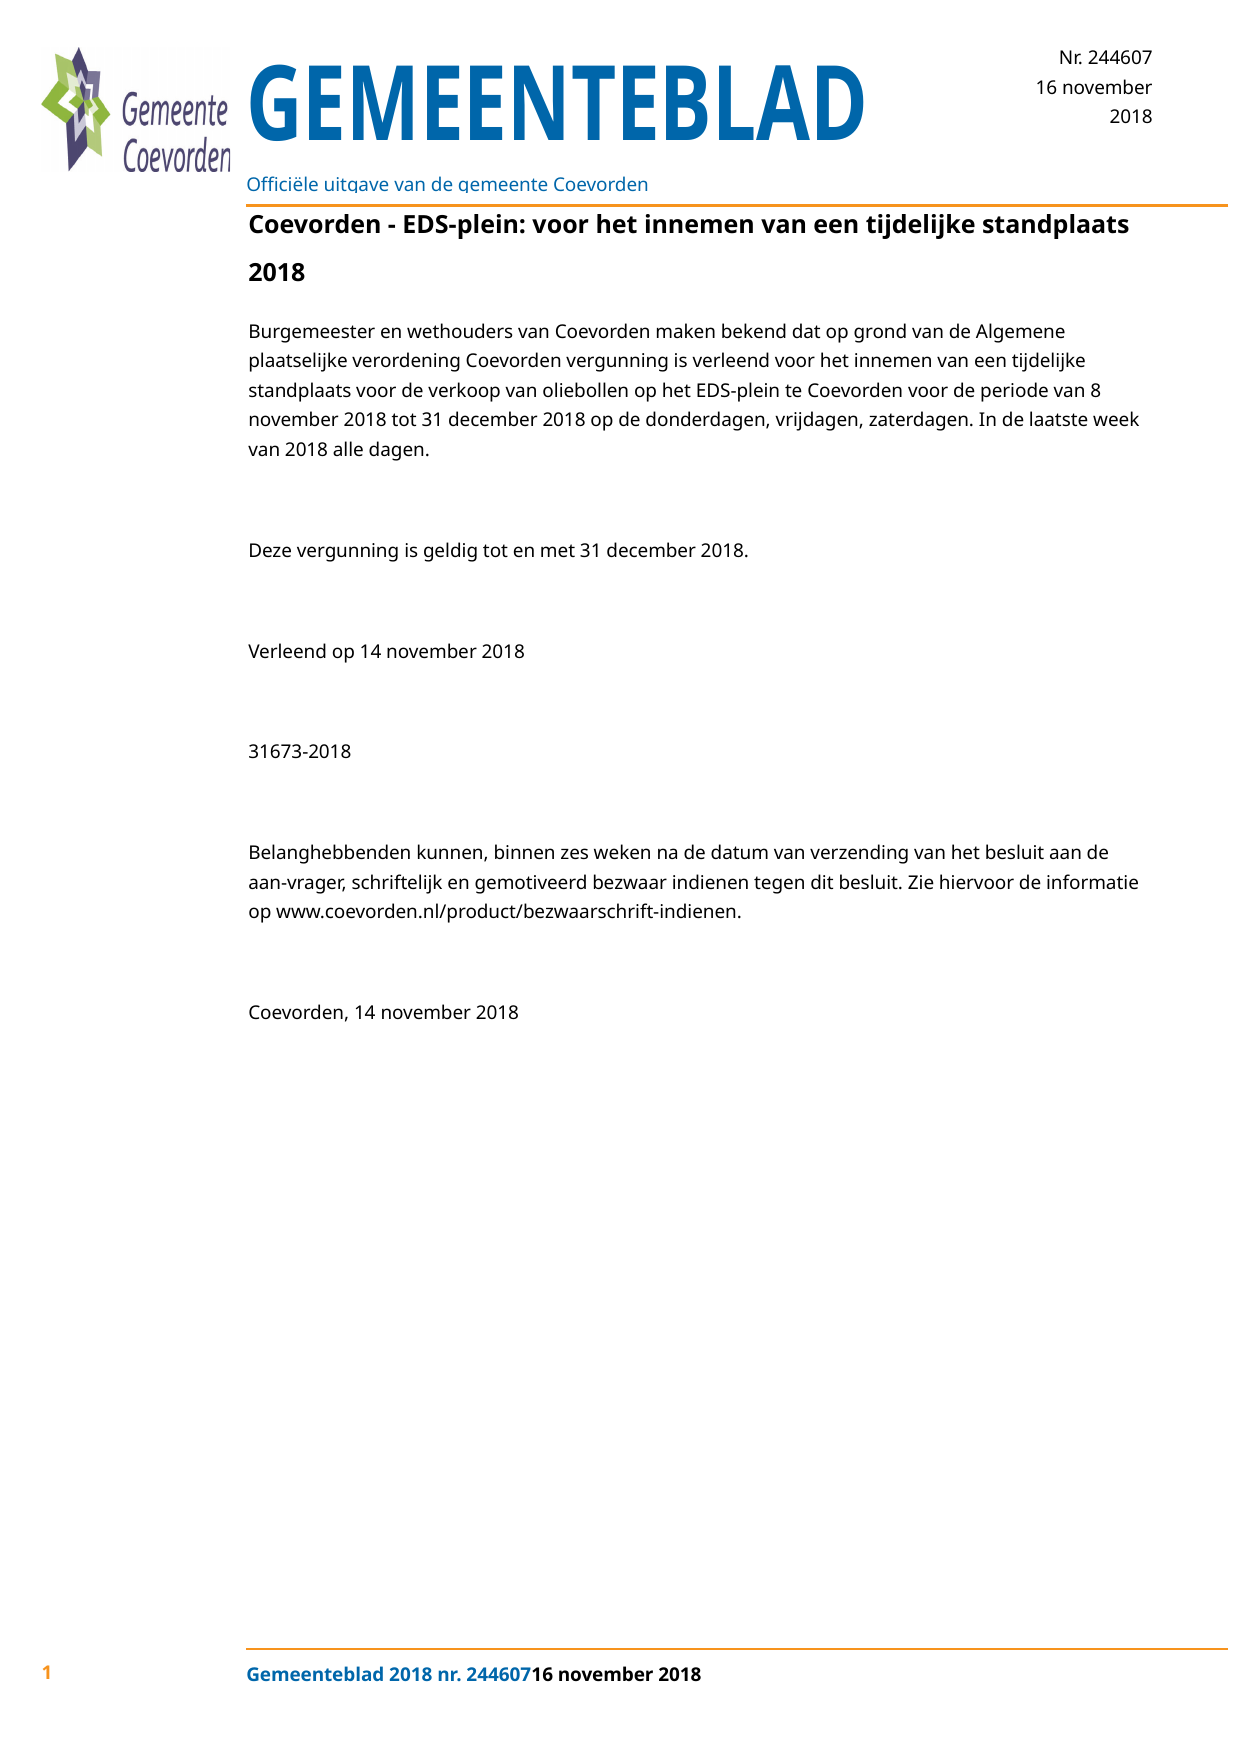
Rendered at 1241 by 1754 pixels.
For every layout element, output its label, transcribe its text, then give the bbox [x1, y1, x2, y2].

text Verleend op 14 november 2018 [248, 638, 1152, 664]
picture [41, 47, 231, 172]
text Burgemeester en wethouders van Coevorden maken bekend dat op grond van de Algemene plaatselijke verordening Coevorden vergunning is verleend voor het innemen van een tijdelijke standplaats voor de verkoop van oliebollen op het EDS-plein te Coevorden voor de periode van 8 november 2018 tot 31 december 2018 op de donderdagen, vrijdagen, zaterdagen. In de laatste week van 2018 alle dagen. [248, 318, 1152, 462]
text Deze vergunning is geldig tot en met 31 december 2018. [248, 537, 1152, 563]
text 31673-2018 [248, 739, 1152, 764]
text Coevorden, 14 november 2018 [248, 999, 1152, 1025]
text Belanghebbenden kunnen, binnen zes weken na de datum van verzending van het besluit aan de aan-vrager, schriftelijk en gemotiveerd bezwaar indienen tegen dit besluit. Zie hiervoor de informatie op www.coevorden.nl/product/bezwaarschrift-indienen. [248, 839, 1152, 924]
text Coevorden - EDS-plein: voor het innemen van een tijdelijke standplaats 2018 [248, 207, 1152, 288]
